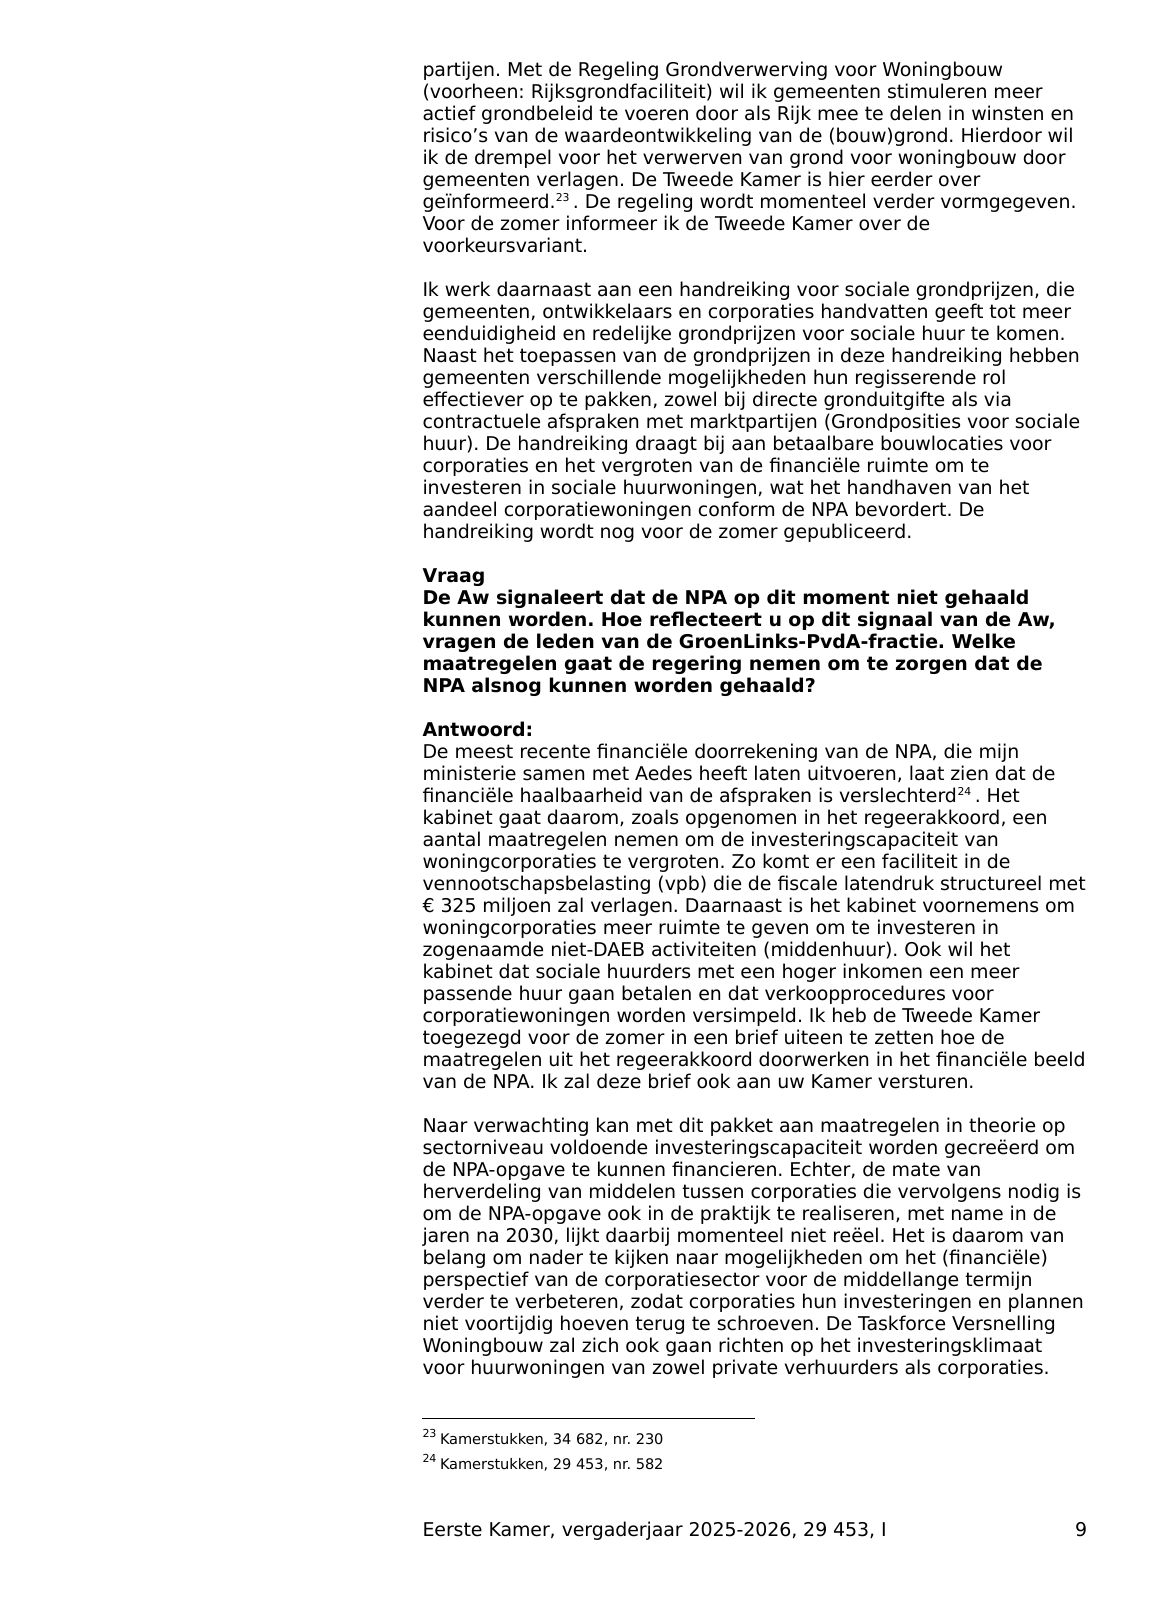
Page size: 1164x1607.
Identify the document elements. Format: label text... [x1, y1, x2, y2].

text Naar verwachting kan met dit pakket aan maatregelen in theorie op sectorniveau voldoende investeringscapaciteit worden gecreëerd om de NPA-opgave te kunnen financieren. Echter, de mate van herverdeling van middelen tussen corporaties die vervolgens nodig is om de NPA-opgave ook in de praktijk te realiseren, met name in de jaren na 2030, lijkt daarbij momenteel niet reëel. Het is daarom van belang om nader te kijken naar mogelijkheden om het (financiële) perspectief van de corporatiesector voor de middellange termijn verder te verbeteren, zodat corporaties hun investeringen en plannen niet voortijdig hoeven terug te schroeven. De Taskforce Versnelling Woningbouw zal zich ook gaan richten op het investeringsklimaat voor huurwoningen van zowel private verhuurders als corporaties. [422, 1115, 1087, 1379]
text Vraag [422, 565, 1087, 587]
text partijen. Met de Regeling Grondverwerving voor Woningbouw (voorheen: Rijksgrondfaciliteit) wil ik gemeenten stimuleren meer actief grondbeleid te voeren door als Rijk mee te delen in winsten en risico’s van de waardeontwikkeling van de (bouw)grond. Hierdoor wil ik de drempel voor het verwerven van grond voor woningbouw door gemeenten verlagen. De Tweede Kamer is hier eerder over geïnformeerd.. De regeling wordt momenteel verder vormgegeven. Voor de zomer informeer ik de Tweede Kamer over de voorkeursvariant. [422, 59, 1087, 257]
text Ik werk daarnaast aan een handreiking voor sociale grondprijzen, die gemeenten, ontwikkelaars en corporaties handvatten geeft tot meer eenduidigheid en redelijke grondprijzen voor sociale huur te komen. Naast het toepassen van de grondprijzen in deze handreiking hebben gemeenten verschillende mogelijkheden hun regisserende rol effectiever op te pakken, zowel bij directe gronduitgifte als via contractuele afspraken met marktpartijen (Grondposities voor sociale huur). De handreiking draagt bij aan betaalbare bouwlocaties voor corporaties en het vergroten van de financiële ruimte om te investeren in sociale huurwoningen, wat het handhaven van het aandeel corporatiewoningen conform de NPA bevordert. De handreiking wordt nog voor de zomer gepubliceerd. [422, 279, 1087, 543]
text Kamerstukken, 29 453, nr. 582 [422, 1452, 1087, 1474]
text De meest recente financiële doorrekening van de NPA, die mijn ministerie samen met Aedes heeft laten uitvoeren, laat zien dat de financiële haalbaarheid van de afspraken is verslechterd. Het kabinet gaat daarom, zoals opgenomen in het regeerakkoord, een aantal maatregelen nemen om de investeringscapaciteit van woningcorporaties te vergroten. Zo komt er een faciliteit in de vennootschapsbelasting (vpb) die de fiscale latendruk structureel met € 325 miljoen zal verlagen. Daarnaast is het kabinet voornemens om woningcorporaties meer ruimte te geven om te investeren in zogenaamde niet-DAEB activiteiten (middenhuur). Ook wil het kabinet dat sociale huurders met een hoger inkomen een meer passende huur gaan betalen en dat verkoopprocedures voor corporatiewoningen worden versimpeld. Ik heb de Tweede Kamer toegezegd voor de zomer in een brief uiteen te zetten hoe de maatregelen uit het regeerakkoord doorwerken in het financiële beeld van de NPA. Ik zal deze brief ook aan uw Kamer versturen. [422, 741, 1087, 1093]
text De Aw signaleert dat de NPA op dit moment niet gehaald kunnen worden. Hoe reflecteert u op dit signaal van de Aw, vragen de leden van de GroenLinks-PvdA-fractie. Welke maatregelen gaat de regering nemen om te zorgen dat de NPA alsnog kunnen worden gehaald? [422, 587, 1087, 697]
text Antwoord: [422, 719, 1087, 741]
text Kamerstukken, 34 682, nr. 230 [422, 1427, 1087, 1449]
